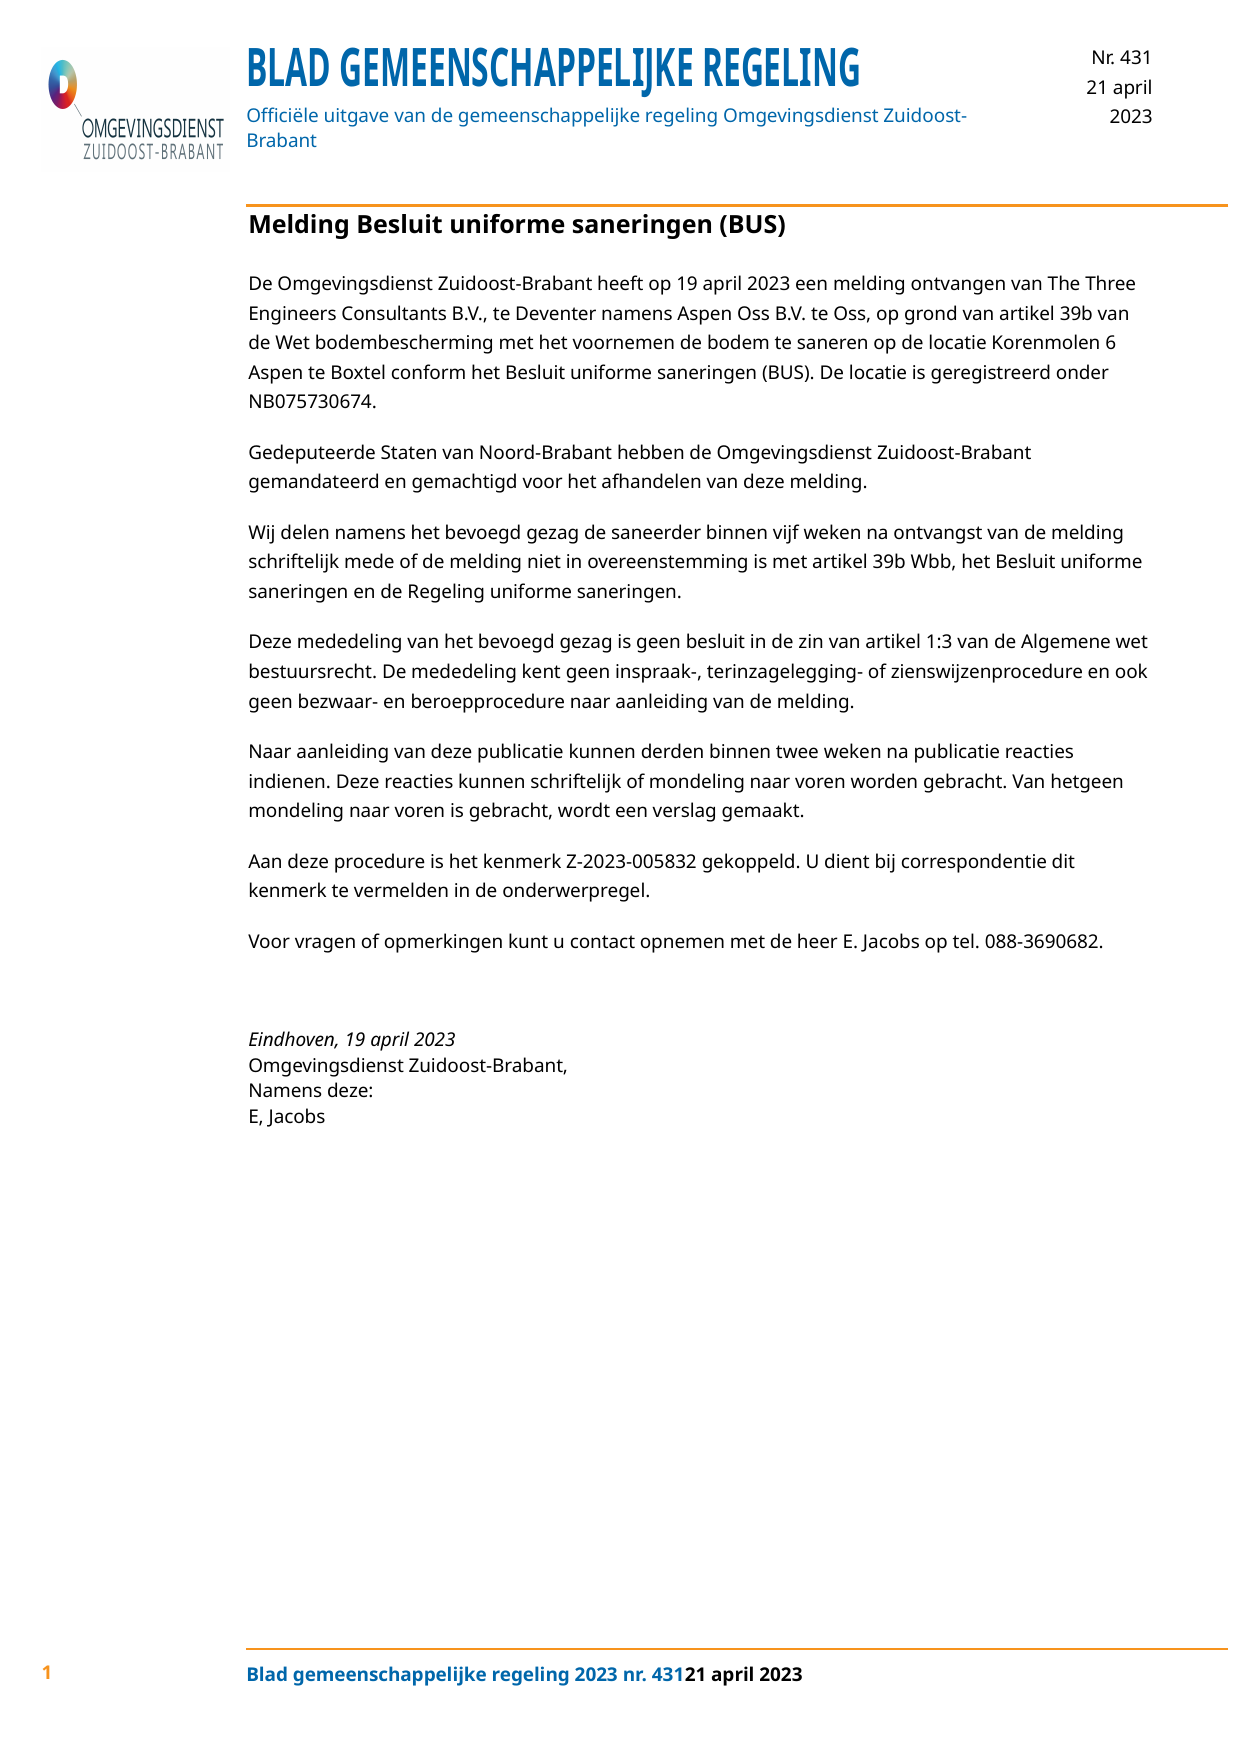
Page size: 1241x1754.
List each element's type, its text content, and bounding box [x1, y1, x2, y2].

text Naar aanleiding van deze publicatie kunnen derden binnen twee weken na publicatie reacties indienen. Deze reacties kunnen schriftelijk of mondeling naar voren worden gebracht. Van hetgeen mondeling naar voren is gebracht, wordt een verslag gemaakt. [248, 738, 1152, 823]
picture [41, 47, 231, 172]
text Gedeputeerde Staten van Noord-Brabant hebben de Omgevingsdienst Zuidoost-Brabant gemandateerd en gemachtigd voor het afhandelen van deze melding. [248, 439, 1152, 494]
text Eindhoven, 19 april 2023 [248, 1026, 1152, 1052]
text Aan deze procedure is het kenmerk Z-2023-005832 gekoppeld. U dient bij correspondentie dit kenmerk te vermelden in de onderwerpregel. [248, 848, 1152, 903]
text Melding Besluit uniforme saneringen (BUS) [248, 207, 1152, 241]
text Omgevingsdienst Zuidoost-Brabant, [248, 1052, 1152, 1077]
text Wij delen namens het bevoegd gezag de saneerder binnen vijf weken na ontvangst van de melding schriftelijk mede of de melding niet in overeenstemming is met artikel 39b Wbb, het Besluit uniforme saneringen en de Regeling uniforme saneringen. [248, 519, 1152, 604]
text Namens deze: [248, 1077, 1152, 1103]
text De Omgevingsdienst Zuidoost-Brabant heeft op 19 april 2023 een melding ontvangen van The Three Engineers Consultants B.V., te Deventer namens Aspen Oss B.V. te Oss, op grond van artikel 39b van de Wet bodembescherming met het voornemen de bodem te saneren op de locatie Korenmolen 6 Aspen te Boxtel conform het Besluit uniforme saneringen (BUS). De locatie is geregistreerd onder NB075730674. [248, 270, 1152, 414]
text Deze mededeling van het bevoegd gezag is geen besluit in de zin van artikel 1:3 van de Algemene wet bestuursrecht. De mededeling kent geen inspraak-, terinzagelegging- of zienswijzenprocedure en ook geen bezwaar- en beroepprocedure naar aanleiding van de melding. [248, 629, 1152, 713]
text E, Jacobs [248, 1103, 1152, 1129]
text Voor vragen of opmerkingen kunt u contact opnemen met de heer E. Jacobs op tel. 088-3690682. [248, 928, 1152, 953]
